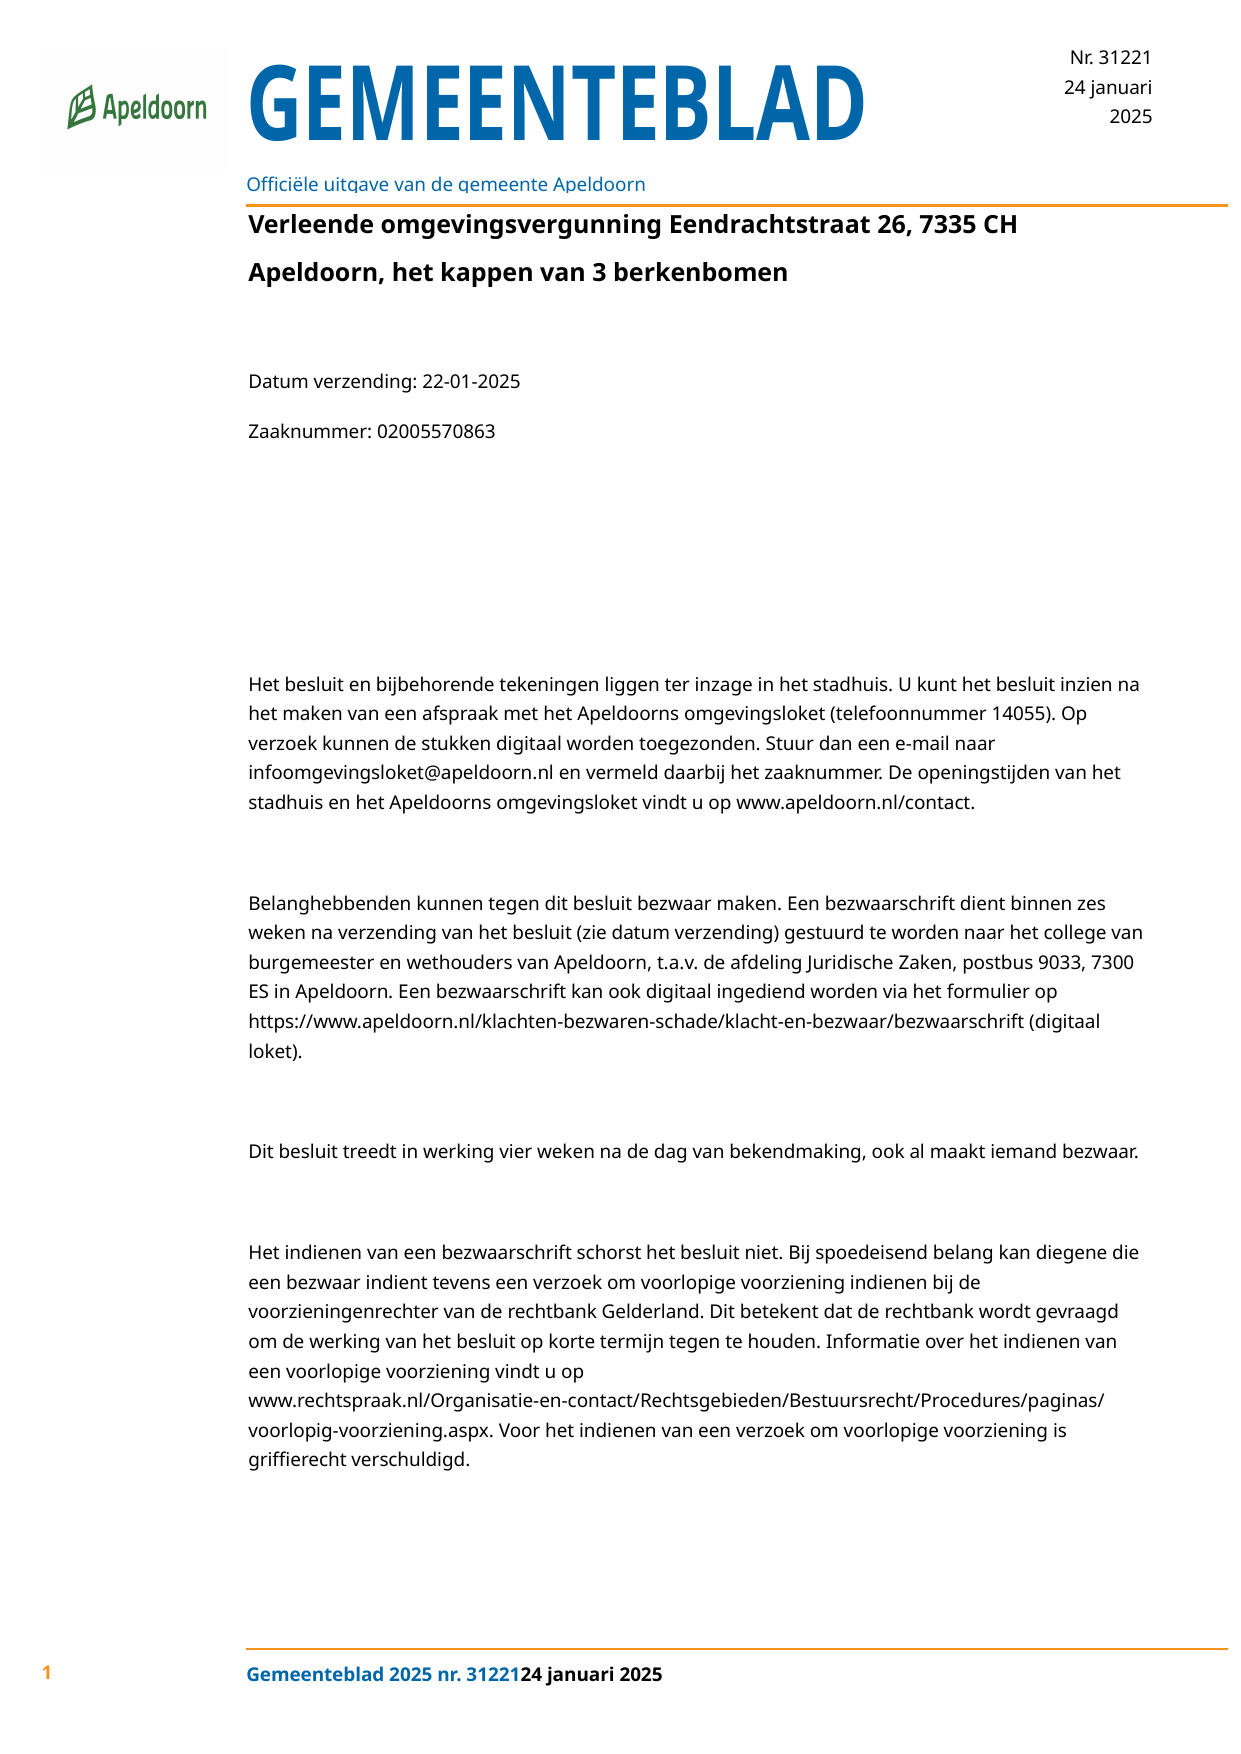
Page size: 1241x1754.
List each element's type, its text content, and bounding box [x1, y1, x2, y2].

text Belanghebbenden kunnen tegen dit besluit bezwaar maken. Een bezwaarschrift dient binnen zes weken na verzending van het besluit (zie datum verzending) gestuurd te worden naar het college van burgemeester en wethouders van Apeldoorn, t.a.v. de afdeling Juridische Zaken, postbus 9033, 7300 ES in Apeldoorn. Een bezwaarschrift kan ook digitaal ingediend worden via het formulier op https://www.apeldoorn.nl/klachten-bezwaren-schade/klacht-en-bezwaar/bezwaarschrift (digitaal loket). [248, 890, 1152, 1064]
picture [41, 47, 231, 172]
text Het besluit en bijbehorende tekeningen liggen ter inzage in het stadhuis. U kunt het besluit inzien na het maken van een afspraak met het Apeldoorns omgevingsloket (telefoonnummer 14055). Op verzoek kunnen de stukken digitaal worden toegezonden. Stuur dan een e-mail naar infoomgevingsloket@apeldoorn.nl en vermeld daarbij het zaaknummer. De openingstijden van het stadhuis en het Apeldoorns omgevingsloket vindt u op www.apeldoorn.nl/contact. [248, 671, 1152, 815]
text Het indienen van een bezwaarschrift schorst het besluit niet. Bij spoedeisend belang kan diegene die een bezwaar indient tevens een verzoek om voorlopige voorziening indienen bij de voorzieningenrechter van de rechtbank Gelderland. Dit betekent dat de rechtbank wordt gevraagd om de werking van het besluit op korte termijn tegen te houden. Informatie over het indienen van een voorlopige voorziening vindt u op www.rechtspraak.nl/Organisatie-en-contact/Rechtsgebieden/Bestuursrecht/Procedures/paginas/voorlopig-voorziening.aspx. Voor het indienen van een verzoek om voorlopige voorziening is griffierecht verschuldigd. [248, 1239, 1152, 1472]
text Verleende omgevingsvergunning Eendrachtstraat 26, 7335 CH Apeldoorn, het kappen van 3 berkenbomen [248, 207, 1152, 288]
text Datum verzending: 22-01-2025 [248, 368, 1152, 394]
text Dit besluit treedt in werking vier weken na de dag van bekendmaking, ook al maakt iemand bezwaar. [248, 1139, 1152, 1164]
text Zaaknummer: 02005570863 [248, 419, 1152, 444]
